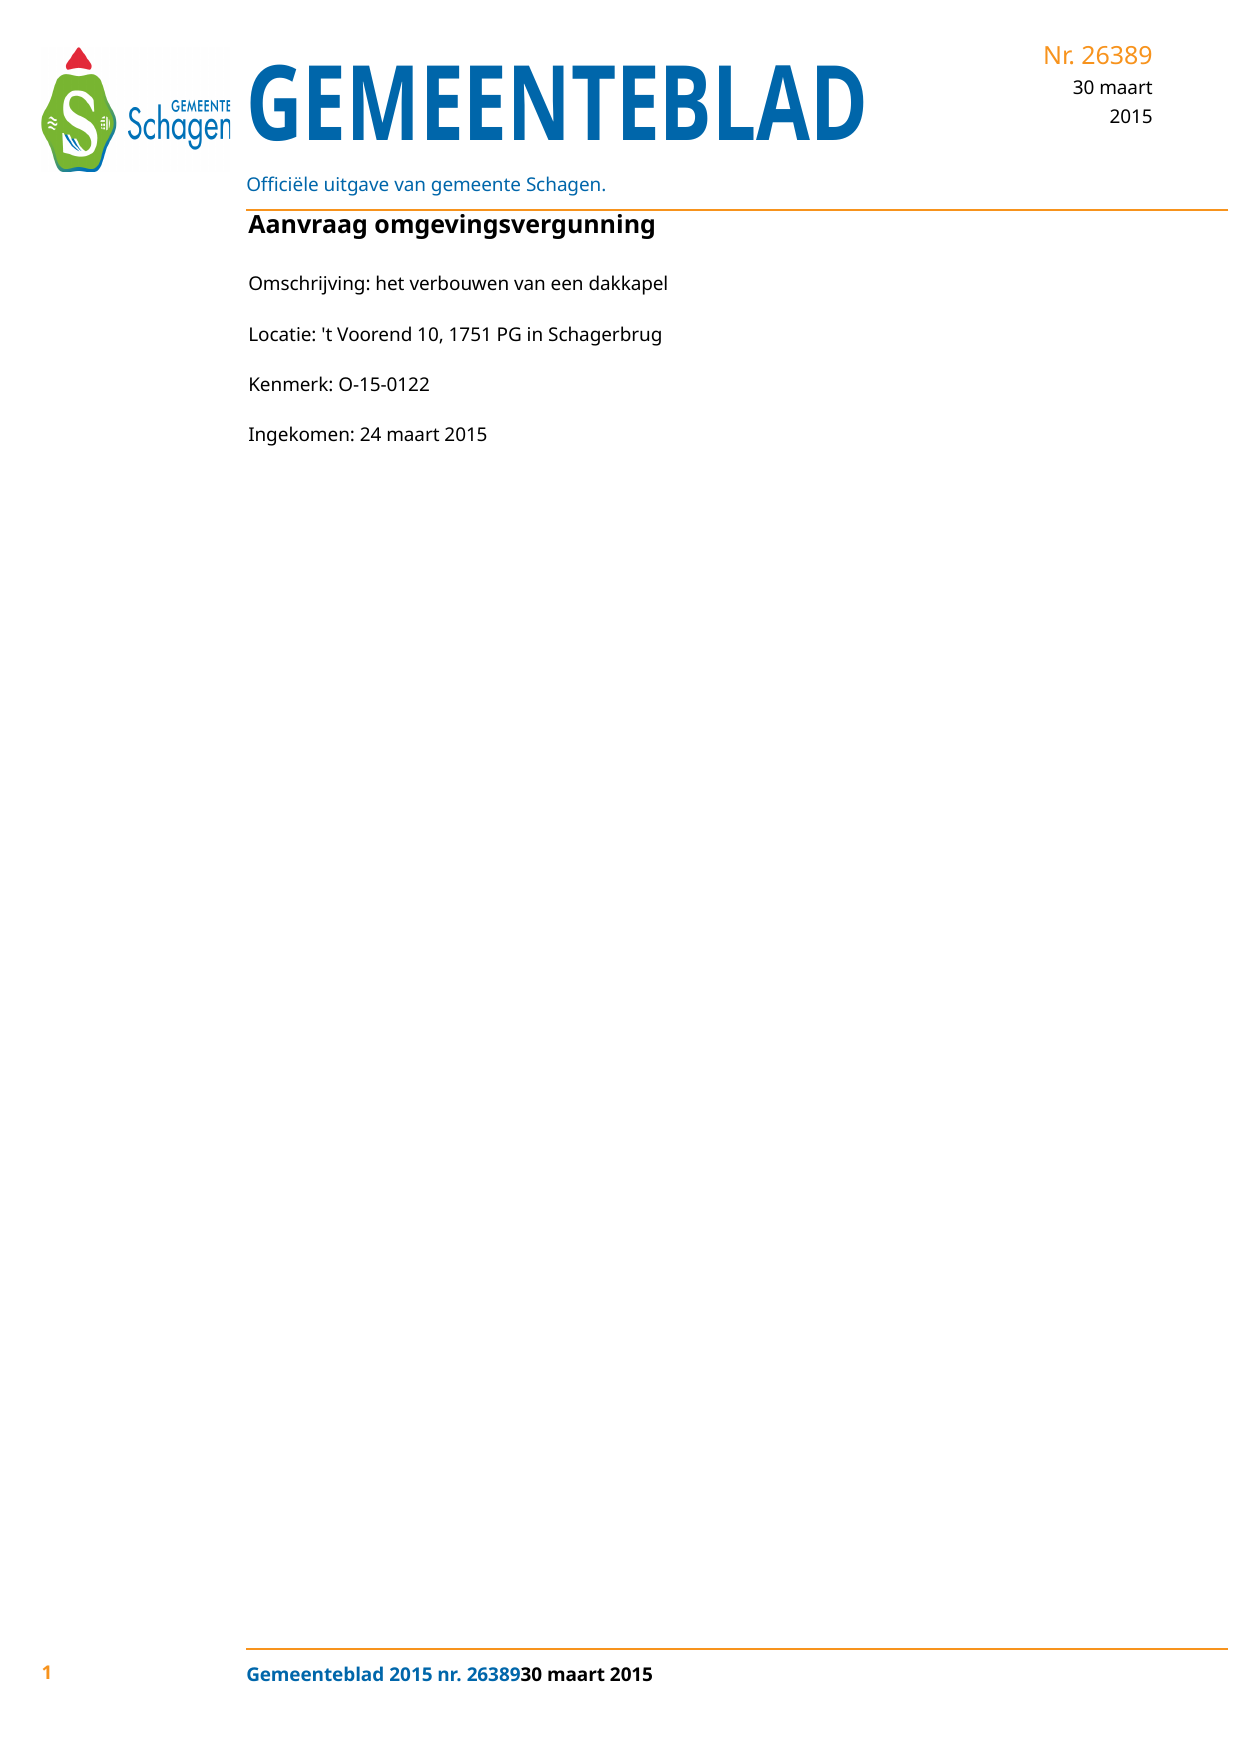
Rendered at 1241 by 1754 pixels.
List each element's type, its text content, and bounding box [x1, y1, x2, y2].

text Aanvraag omgevingsvergunning [248, 211, 1152, 241]
text Ingekomen: 24 maart 2015 [248, 422, 1152, 447]
text Kenmerk: O-15-0122 [248, 371, 1152, 397]
picture [41, 47, 231, 172]
text Locatie: 't Voorend 10, 1751 PG in Schagerbrug [248, 321, 1152, 346]
text Omschrijving: het verbouwen van een dakkapel [248, 270, 1152, 296]
